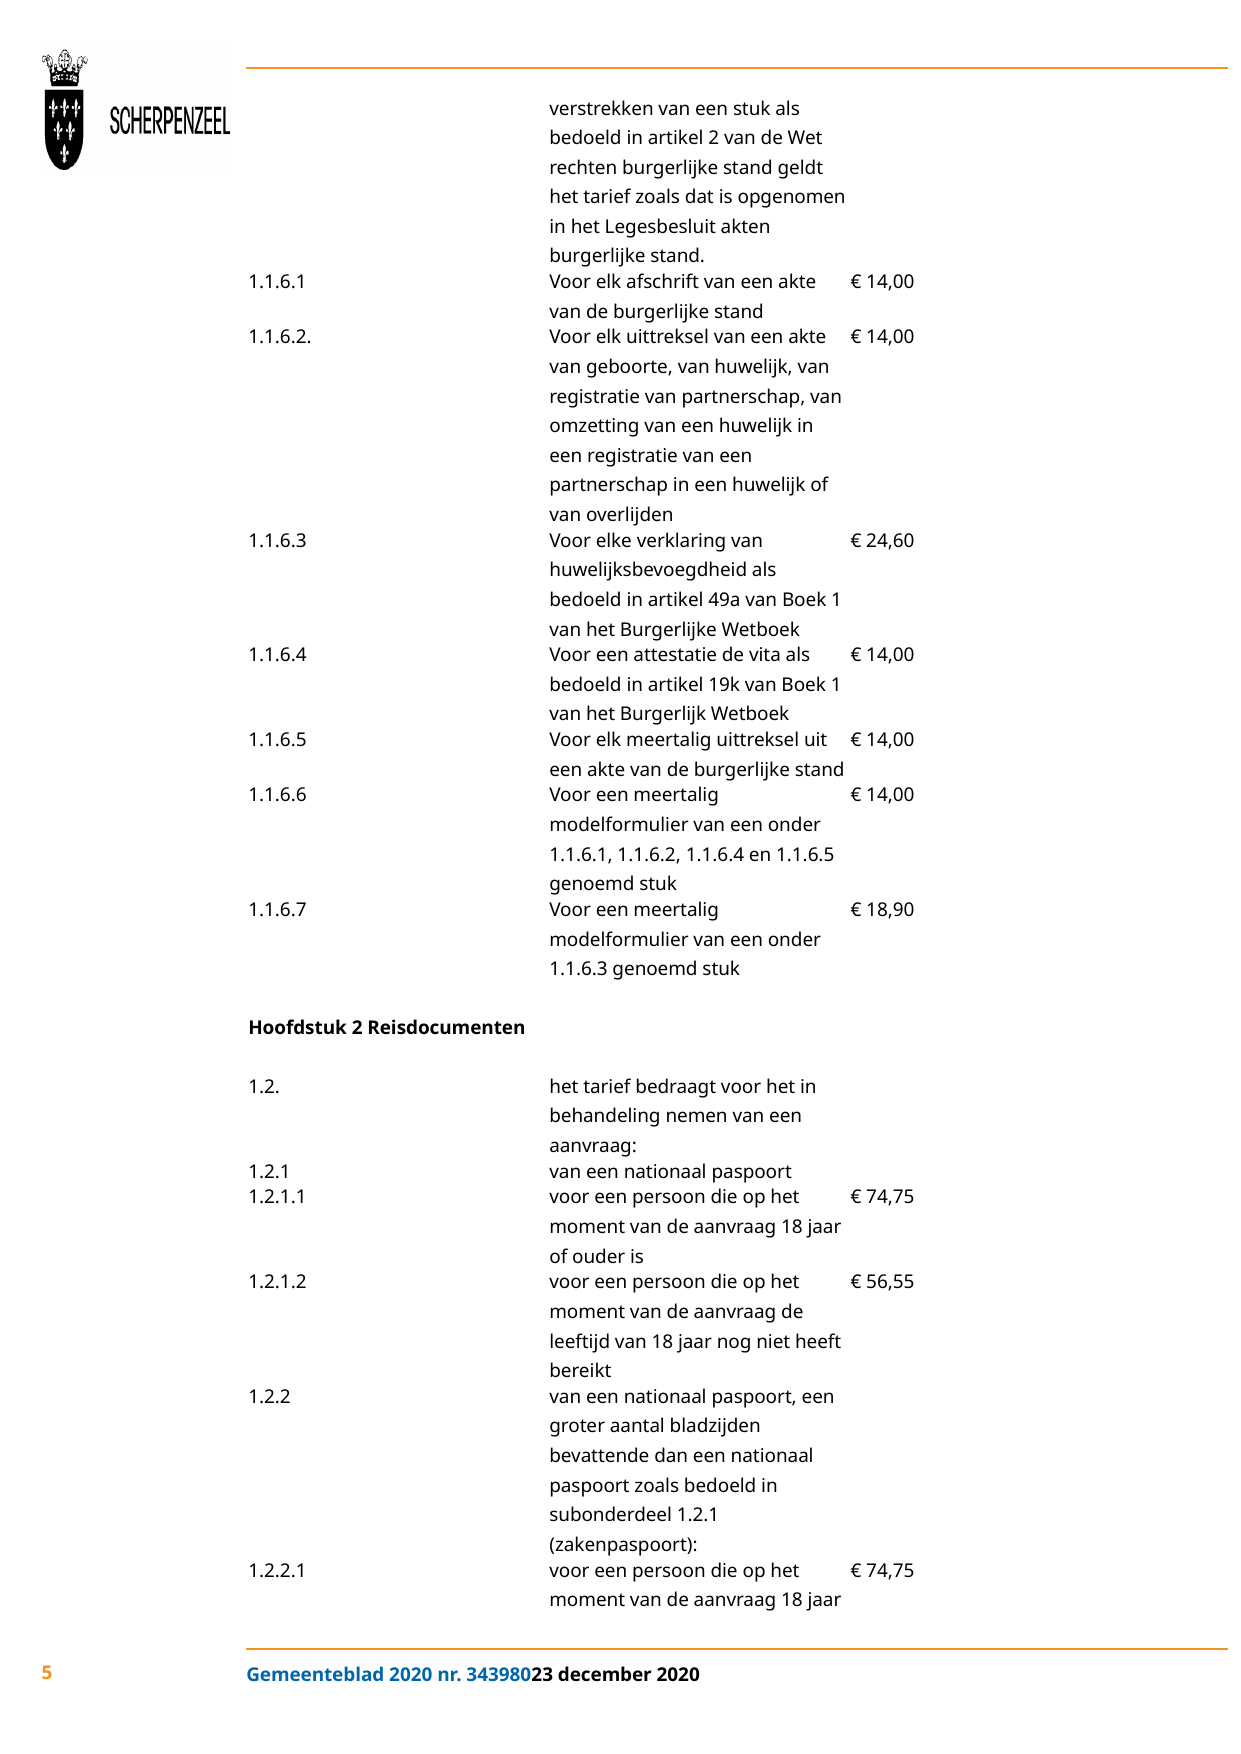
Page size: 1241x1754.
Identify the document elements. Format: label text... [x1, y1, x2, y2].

table_cell € 74,75 [850, 1557, 1152, 1612]
table_cell € 74,75 [850, 1184, 1152, 1269]
table_cell 1.1.6.4 [248, 641, 549, 726]
table_cell 1.1.6.3 [248, 527, 549, 641]
text Hoofdstuk 2 Reisdocumenten [248, 1014, 1152, 1039]
table_cell verstrekken van een stuk als bedoeld in artikel 2 van de Wet rechten burgerlijke stand geldt het tarief zoals dat is opgenomen in het Legesbesluit akten burgerlijke stand. [549, 95, 850, 268]
table_header 1.2. [248, 1073, 549, 1158]
table_cell 1.2.1.1 [248, 1184, 549, 1269]
table_cell 1.2.2 [248, 1383, 549, 1557]
table_cell € 14,00 [850, 726, 1152, 782]
table_cell 1.1.6.5 [248, 726, 549, 782]
table_cell € 14,00 [850, 269, 1152, 324]
table_cell [850, 95, 1152, 268]
table_cell [850, 1383, 1152, 1557]
table_cell van een nationaal paspoort, een groter aantal bladzijden bevattende dan een nationaal paspoort zoals bedoeld in subonderdeel 1.2.1 (zakenpaspoort): [549, 1383, 850, 1557]
table_cell € 14,00 [850, 324, 1152, 527]
table_cell Voor een meertalig modelformulier van een onder 1.1.6.3 genoemd stuk [549, 896, 850, 981]
table_cell 1.1.6.7 [248, 896, 549, 981]
table_header [850, 1073, 1152, 1158]
table_cell [248, 95, 549, 268]
table_cell € 14,00 [850, 782, 1152, 896]
table_cell € 56,55 [850, 1269, 1152, 1383]
table_cell Voor elk afschrift van een akte van de burgerlijke stand [549, 269, 850, 324]
table_cell van een nationaal paspoort [549, 1158, 850, 1184]
table_cell 1.1.6.2. [248, 324, 549, 527]
table_cell voor een persoon die op het moment van de aanvraag de leeftijd van 18 jaar nog niet heeft bereikt [549, 1269, 850, 1383]
table_cell voor een persoon die op het moment van de aanvraag 18 jaar of ouder is [549, 1184, 850, 1269]
table_cell Voor een meertalig modelformulier van een onder 1.1.6.1, 1.1.6.2, 1.1.6.4 en 1.1.6.5 genoemd stuk [549, 782, 850, 896]
table_cell voor een persoon die op het moment van de aanvraag 18 jaar [549, 1557, 850, 1612]
table_cell 1.1.6.6 [248, 782, 549, 896]
table_cell € 14,00 [850, 641, 1152, 726]
table_cell [850, 1158, 1152, 1184]
table_cell 1.2.1 [248, 1158, 549, 1184]
table_cell Voor elke verklaring van huwelijksbevoegdheid als bedoeld in artikel 49a van Boek 1 van het Burgerlijke Wetboek [549, 527, 850, 641]
table_cell Voor elk uittreksel van een akte van geboorte, van huwelijk, van registratie van partnerschap, van omzetting van een huwelijk in een registratie van een partnerschap in een huwelijk of van overlijden [549, 324, 850, 527]
table_cell Voor elk meertalig uittreksel uit een akte van de burgerlijke stand [549, 726, 850, 782]
table_cell Voor een attestatie de vita als bedoeld in artikel 19k van Boek 1 van het Burgerlijk Wetboek [549, 641, 850, 726]
table_cell 1.2.2.1 [248, 1557, 549, 1612]
table_cell € 18,90 [850, 896, 1152, 981]
table_cell € 24,60 [850, 527, 1152, 641]
table_cell 1.2.1.2 [248, 1269, 549, 1383]
table_cell 1.1.6.1 [248, 269, 549, 324]
table_header het tarief bedraagt voor het in behandeling nemen van een aanvraag: [549, 1073, 850, 1158]
picture [41, 47, 231, 172]
